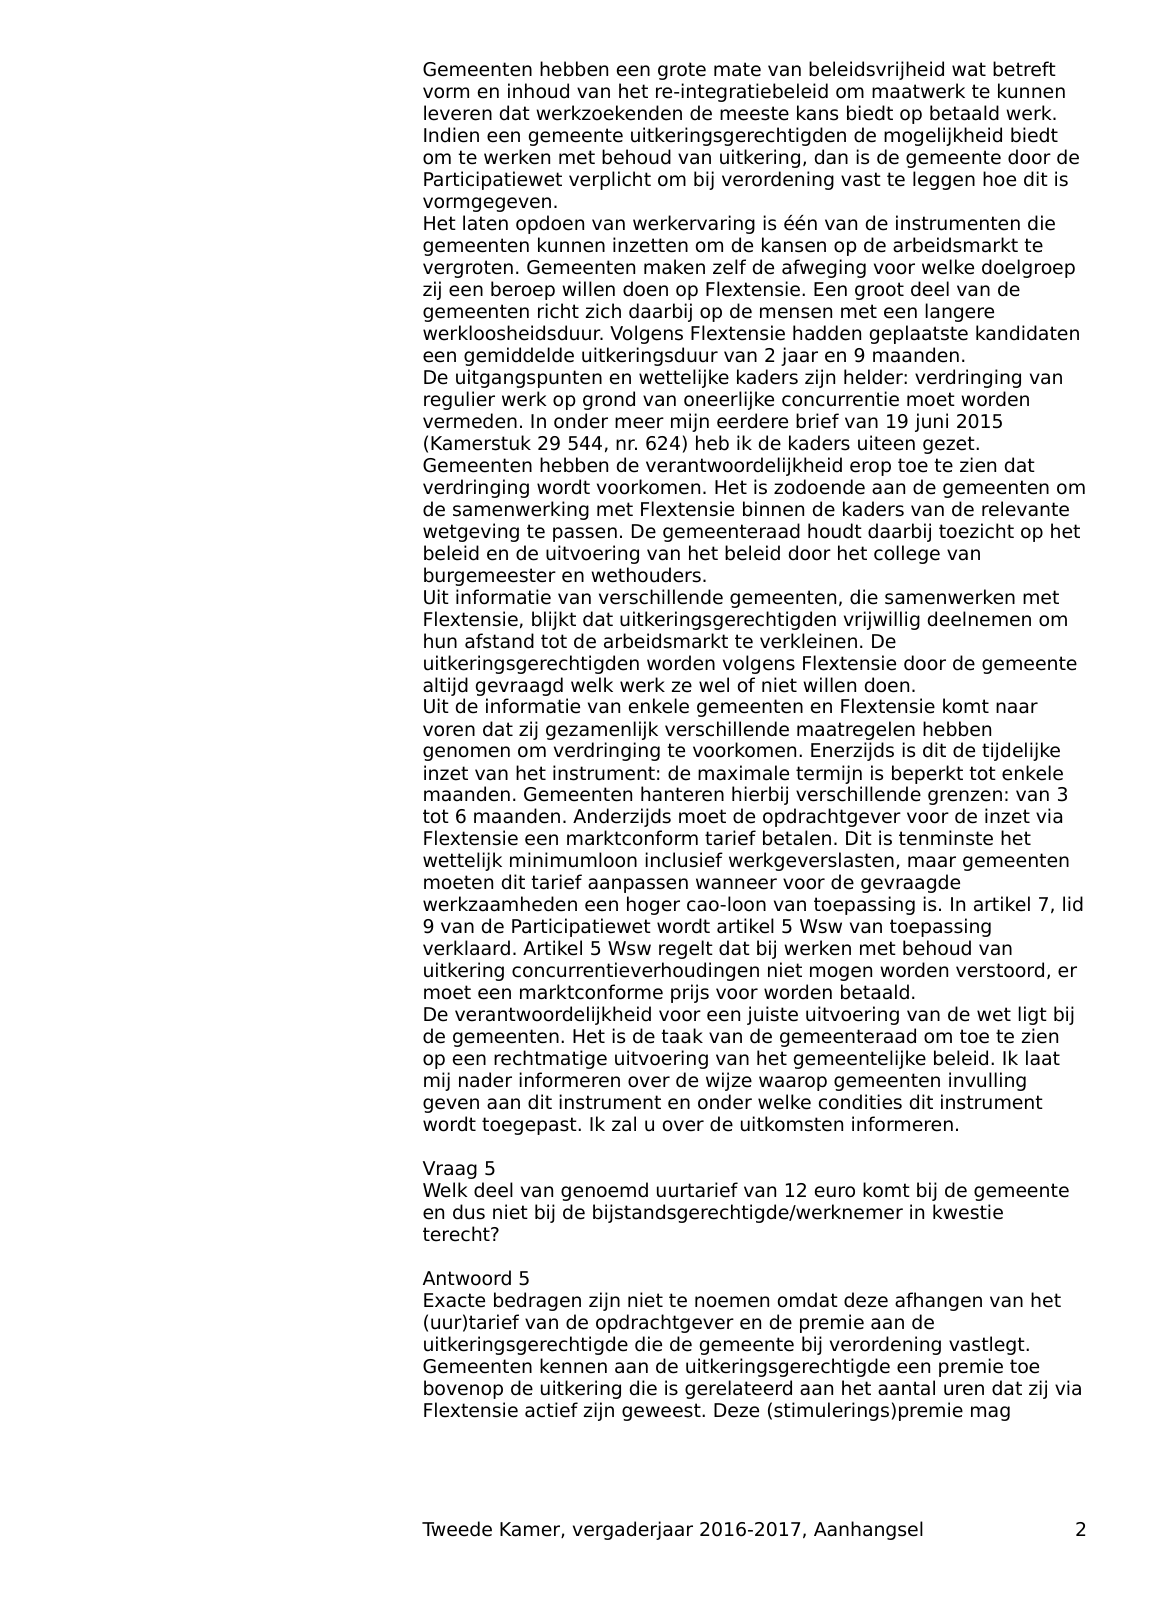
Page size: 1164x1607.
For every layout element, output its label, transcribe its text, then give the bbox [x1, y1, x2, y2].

text Gemeenten hebben een grote mate van beleidsvrijheid wat betreft vorm en inhoud van het re-integratiebeleid om maatwerk te kunnen leveren dat werkzoekenden de meeste kans biedt op betaald werk. Indien een gemeente uitkeringsgerechtigden de mogelijkheid biedt om te werken met behoud van uitkering, dan is de gemeente door de Participatiewet verplicht om bij verordening vast te leggen hoe dit is vormgegeven. [422, 59, 1087, 213]
text De uitgangspunten en wettelijke kaders zijn helder: verdringing van regulier werk op grond van oneerlijke concurrentie moet worden vermeden. In onder meer mijn eerdere brief van 19 juni 2015 (Kamerstuk 29 544, nr. 624) heb ik de kaders uiteen gezet. Gemeenten hebben de verantwoordelijkheid erop toe te zien dat verdringing wordt voorkomen. Het is zodoende aan de gemeenten om de samenwerking met Flextensie binnen de kaders van de relevante wetgeving te passen. De gemeenteraad houdt daarbij toezicht op het beleid en de uitvoering van het beleid door het college van burgemeester en wethouders. [422, 367, 1087, 587]
text Antwoord 5 [422, 1268, 1087, 1290]
text De verantwoordelijkheid voor een juiste uitvoering van de wet ligt bij de gemeenten. Het is de taak van de gemeenteraad om toe te zien op een rechtmatige uitvoering van het gemeentelijke beleid. Ik laat mij nader informeren over de wijze waarop gemeenten invulling geven aan dit instrument en onder welke condities dit instrument wordt toegepast. Ik zal u over de uitkomsten informeren. [422, 1004, 1087, 1136]
text Uit informatie van verschillende gemeenten, die samenwerken met Flextensie, blijkt dat uitkeringsgerechtigden vrijwillig deelnemen om hun afstand tot de arbeidsmarkt te verkleinen. De uitkeringsgerechtigden worden volgens Flextensie door de gemeente altijd gevraagd welk werk ze wel of niet willen doen. [422, 587, 1087, 696]
text Het laten opdoen van werkervaring is één van de instrumenten die gemeenten kunnen inzetten om de kansen op de arbeidsmarkt te vergroten. Gemeenten maken zelf de afweging voor welke doelgroep zij een beroep willen doen op Flextensie. Een groot deel van de gemeenten richt zich daarbij op de mensen met een langere werkloosheidsduur. Volgens Flextensie hadden geplaatste kandidaten een gemiddelde uitkeringsduur van 2 jaar en 9 maanden. [422, 213, 1087, 367]
text Exacte bedragen zijn niet te noemen omdat deze afhangen van het (uur)tarief van de opdrachtgever en de premie aan de uitkeringsgerechtigde die de gemeente bij verordening vastlegt. Gemeenten kennen aan de uitkeringsgerechtigde een premie toe bovenop de uitkering die is gerelateerd aan het aantal uren dat zij via Flextensie actief zijn geweest. Deze (stimulerings)premie mag [422, 1290, 1087, 1422]
text Welk deel van genoemd uurtarief van 12 euro komt bij de gemeente en dus niet bij de bijstandsgerechtigde/werknemer in kwestie terecht? [422, 1180, 1087, 1246]
text Uit de informatie van enkele gemeenten en Flextensie komt naar voren dat zij gezamenlijk verschillende maatregelen hebben genomen om verdringing te voorkomen. Enerzijds is dit de tijdelijke inzet van het instrument: de maximale termijn is beperkt tot enkele maanden. Gemeenten hanteren hierbij verschillende grenzen: van 3 tot 6 maanden. Anderzijds moet de opdrachtgever voor de inzet via Flextensie een marktconform tarief betalen. Dit is tenminste het wettelijk minimumloon inclusief werkgeverslasten, maar gemeenten moeten dit tarief aanpassen wanneer voor de gevraagde werkzaamheden een hoger cao-loon van toepassing is. In artikel 7, lid 9 van de Participatiewet wordt artikel 5 Wsw van toepassing verklaard. Artikel 5 Wsw regelt dat bij werken met behoud van uitkering concurrentieverhoudingen niet mogen worden verstoord, er moet een marktconforme prijs voor worden betaald. [422, 696, 1087, 1004]
text Vraag 5 [422, 1158, 1087, 1180]
